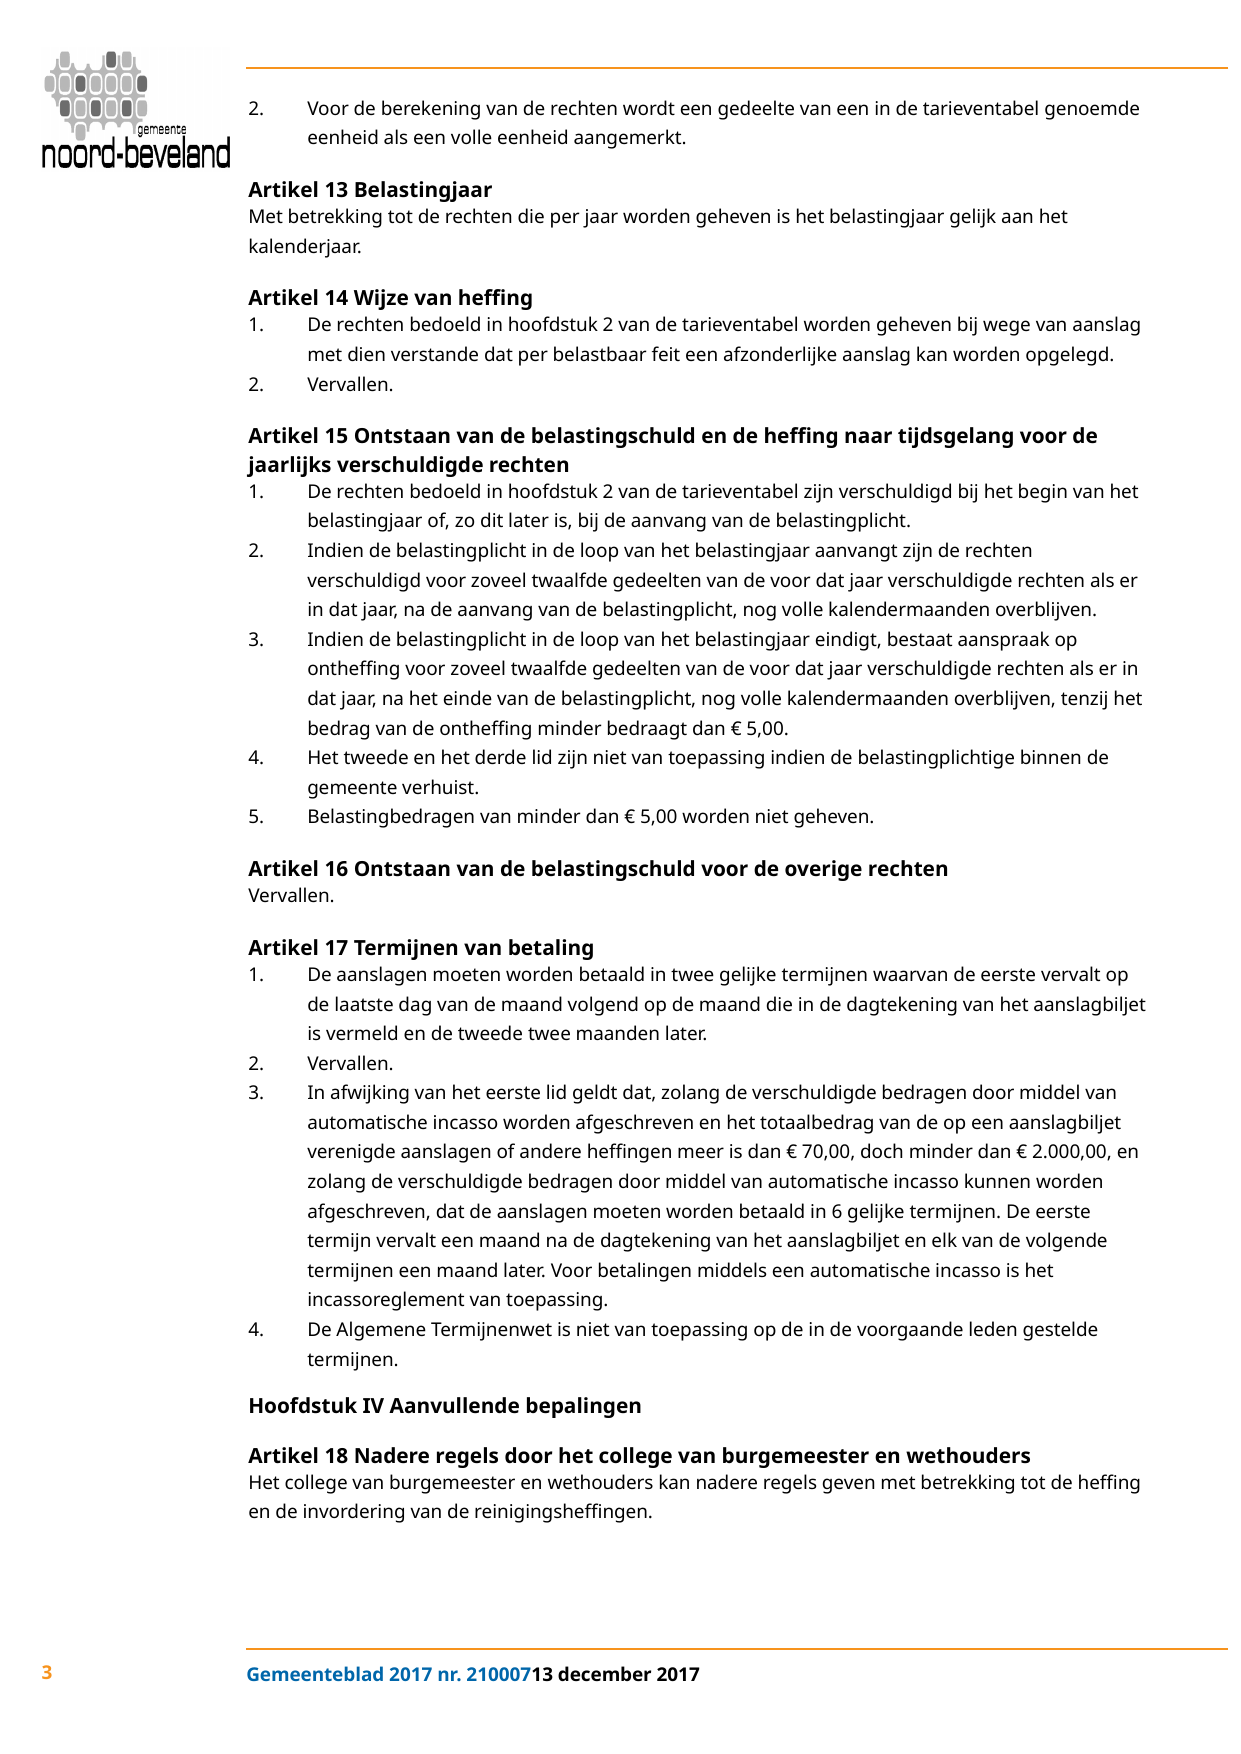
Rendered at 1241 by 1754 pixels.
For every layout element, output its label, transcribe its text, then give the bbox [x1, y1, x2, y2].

text Artikel 17 Termijnen van betaling [248, 933, 1152, 961]
list De rechten bedoeld in hoofdstuk 2 van de tarieventabel zijn verschuldigd bij het begin van het belastingjaar of, zo dit later is, bij de aanvang van de belastingplicht. [248, 478, 1152, 533]
text Artikel 13 Belastingjaar [248, 175, 1152, 203]
list Vervallen. [248, 1050, 1152, 1076]
list De aanslagen moeten worden betaald in twee gelijke termijnen waarvan de eerste vervalt op de laatste dag van de maand volgend op de maand die in de dagtekening van het aanslagbiljet is vermeld en de tweede twee maanden later. [248, 961, 1152, 1046]
text Hoofdstuk IV Aanvullende bepalingen [248, 1391, 1152, 1420]
list Indien de belastingplicht in de loop van het belastingjaar aanvangt zijn de rechten verschuldigd voor zoveel twaalfde gedeelten van de voor dat jaar verschuldigde rechten als er in dat jaar, na de aanvang van de belastingplicht, nog volle kalendermaanden overblijven. [248, 537, 1152, 622]
list De Algemene Termijnenwet is niet van toepassing op de in de voorgaande leden gestelde termijnen. [248, 1316, 1152, 1372]
list Vervallen. [248, 371, 1152, 397]
text Artikel 18 Nadere regels door het college van burgemeester en wethouders [248, 1441, 1152, 1469]
list De rechten bedoeld in hoofdstuk 2 van de tarieventabel worden geheven bij wege van aanslag met dien verstande dat per belastbaar feit een afzonderlijke aanslag kan worden opgelegd. [248, 312, 1152, 367]
text Met betrekking tot de rechten die per jaar worden geheven is het belastingjaar gelijk aan het kalenderjaar. [248, 203, 1152, 258]
list Voor de berekening van de rechten wordt een gedeelte van een in de tarieventabel genoemde eenheid als een volle eenheid aangemerkt. [248, 95, 1152, 150]
list In afwijking van het eerste lid geldt dat, zolang de verschuldigde bedragen door middel van automatische incasso worden afgeschreven en het totaalbedrag van de op een aanslagbiljet verenigde aanslagen of andere heffingen meer is dan € 70,00, doch minder dan € 2.000,00, en zolang de verschuldigde bedragen door middel van automatische incasso kunnen worden afgeschreven, dat de aanslagen moeten worden betaald in 6 gelijke termijnen. De eerste termijn vervalt een maand na de dagtekening van het aanslagbiljet en elk van de volgende termijnen een maand later. Voor betalingen middels een automatische incasso is het incassoreglement van toepassing. [248, 1079, 1152, 1312]
list Indien de belastingplicht in de loop van het belastingjaar eindigt, bestaat aanspraak op ontheffing voor zoveel twaalfde gedeelten van de voor dat jaar verschuldigde rechten als er in dat jaar, na het einde van de belastingplicht, nog volle kalendermaanden overblijven, tenzij het bedrag van de ontheffing minder bedraagt dan € 5,00. [248, 626, 1152, 741]
picture [41, 47, 231, 172]
list Het tweede en het derde lid zijn niet van toepassing indien de belastingplichtige binnen de gemeente verhuist. [248, 744, 1152, 800]
text Het college van burgemeester en wethouders kan nadere regels geven met betrekking tot de heffing en de invordering van de reinigingsheffingen. [248, 1469, 1152, 1524]
text Artikel 16 Ontstaan van de belastingschuld voor de overige rechten [248, 854, 1152, 882]
list Belastingbedragen van minder dan € 5,00 worden niet geheven. [248, 803, 1152, 829]
text Artikel 15 Ontstaan van de belastingschuld en de heffing naar tijdsgelang voor de jaarlijks verschuldigde rechten [248, 421, 1152, 478]
text Artikel 14 Wijze van heffing [248, 283, 1152, 312]
text Vervallen. [248, 882, 1152, 908]
